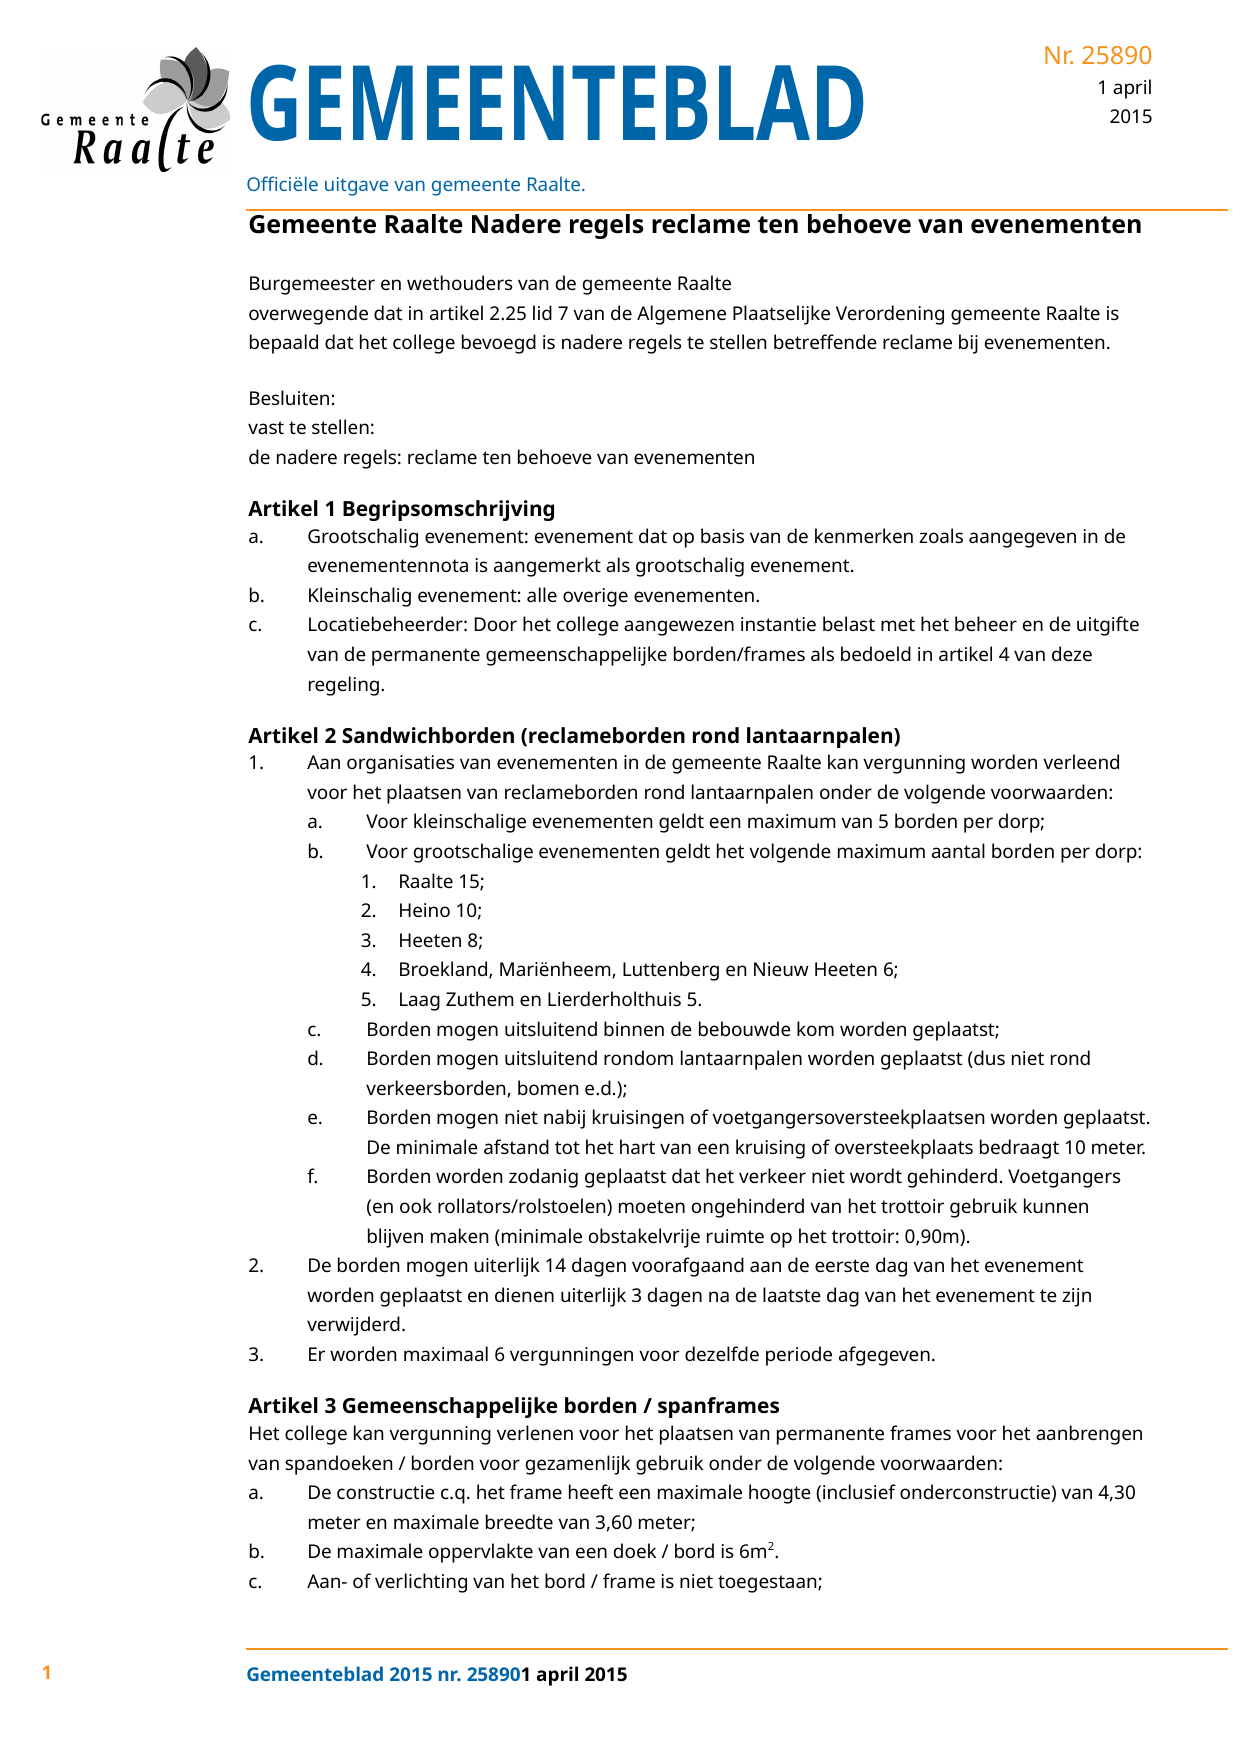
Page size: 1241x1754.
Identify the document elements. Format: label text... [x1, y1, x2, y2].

list Kleinschalig evenement: alle overige evenementen. [248, 582, 1152, 608]
list Aan organisaties van evenementen in de gemeente Raalte kan vergunning worden verleend voor het plaatsen van reclameborden rond lantaarnpalen onder de volgende voorwaarden: [248, 749, 1152, 805]
list Grootschalig evenement: evenement dat op basis van de kenmerken zoals aangegeven in de evenementennota is aangemerkt als grootschalig evenement. [248, 523, 1152, 578]
list Borden mogen uitsluitend binnen de bebouwde kom worden geplaatst; [307, 1016, 1152, 1042]
text Gemeente Raalte Nadere regels reclame ten behoeve van evenementen [248, 211, 1152, 241]
list Raalte 15; [361, 868, 1152, 894]
text Besluiten: [248, 385, 1152, 411]
list Voor kleinschalige evenementen geldt een maximum van 5 borden per dorp; [307, 809, 1152, 834]
text Artikel 3 Gemeenschappelijke borden / spanframes [248, 1392, 1152, 1420]
list Locatiebeheerder: Door het college aangewezen instantie belast met het beheer en de uitgifte van de permanente gemeenschappelijke borden/frames als bedoeld in artikel 4 van deze regeling. [248, 612, 1152, 696]
list Er worden maximaal 6 vergunningen voor dezelfde periode afgegeven. [248, 1341, 1152, 1367]
list Laag Zuthem en Lierderholthuis 5. [361, 986, 1152, 1012]
text Het college kan vergunning verlenen voor het plaatsen van permanente frames voor het aanbrengen van spandoeken / borden voor gezamenlijk gebruik onder de volgende voorwaarden: [248, 1420, 1152, 1475]
list Broekland, Mariënheem, Luttenberg en Nieuw Heeten 6; [361, 957, 1152, 982]
text de nadere regels: reclame ten behoeve van evenementen [248, 444, 1152, 470]
list De borden mogen uiterlijk 14 dagen voorafgaand aan de eerste dag van het evenement worden geplaatst en dienen uiterlijk 3 dagen na de laatste dag van het evenement te zijn verwijderd. [248, 1252, 1152, 1337]
text Artikel 2 Sandwichborden (reclameborden rond lantaarnpalen) [248, 721, 1152, 749]
list Voor grootschalige evenementen geldt het volgende maximum aantal borden per dorp: [307, 838, 1152, 864]
list De constructie c.q. het frame heeft een maximale hoogte (inclusief onderconstructie) van 4,30 meter en maximale breedte van 3,60 meter; [248, 1479, 1152, 1534]
text overwegende dat in artikel 2.25 lid 7 van de Algemene Plaatselijke Verordening gemeente Raalte is bepaald dat het college bevoegd is nadere regels te stellen betreffende reclame bij evenementen. [248, 300, 1152, 355]
text vast te stellen: [248, 414, 1152, 440]
list Heino 10; [361, 897, 1152, 923]
list Borden mogen niet nabij kruisingen of voetgangersoversteekplaatsen worden geplaatst. De minimale afstand tot het hart van een kruising of oversteekplaats bedraagt 10 meter. [307, 1104, 1152, 1160]
list Borden mogen uitsluitend rondom lantaarnpalen worden geplaatst (dus niet rond verkeersborden, bomen e.d.); [307, 1045, 1152, 1101]
list Borden worden zodanig geplaatst dat het verkeer niet wordt gehinderd. Voetgangers (en ook rollators/rolstoelen) moeten ongehinderd van het trottoir gebruik kunnen blijven maken (minimale obstakelvrije ruimte op het trottoir: 0,90m). [307, 1164, 1152, 1249]
list Aan- of verlichting van het bord / frame is niet toegestaan; [248, 1568, 1152, 1594]
picture [41, 47, 231, 172]
list De maximale oppervlakte van een doek / bord is 6m2. [248, 1538, 1152, 1564]
text Artikel 1 Begripsomschrijving [248, 494, 1152, 523]
text Burgemeester en wethouders van de gemeente Raalte [248, 270, 1152, 296]
list Heeten 8; [361, 927, 1152, 953]
